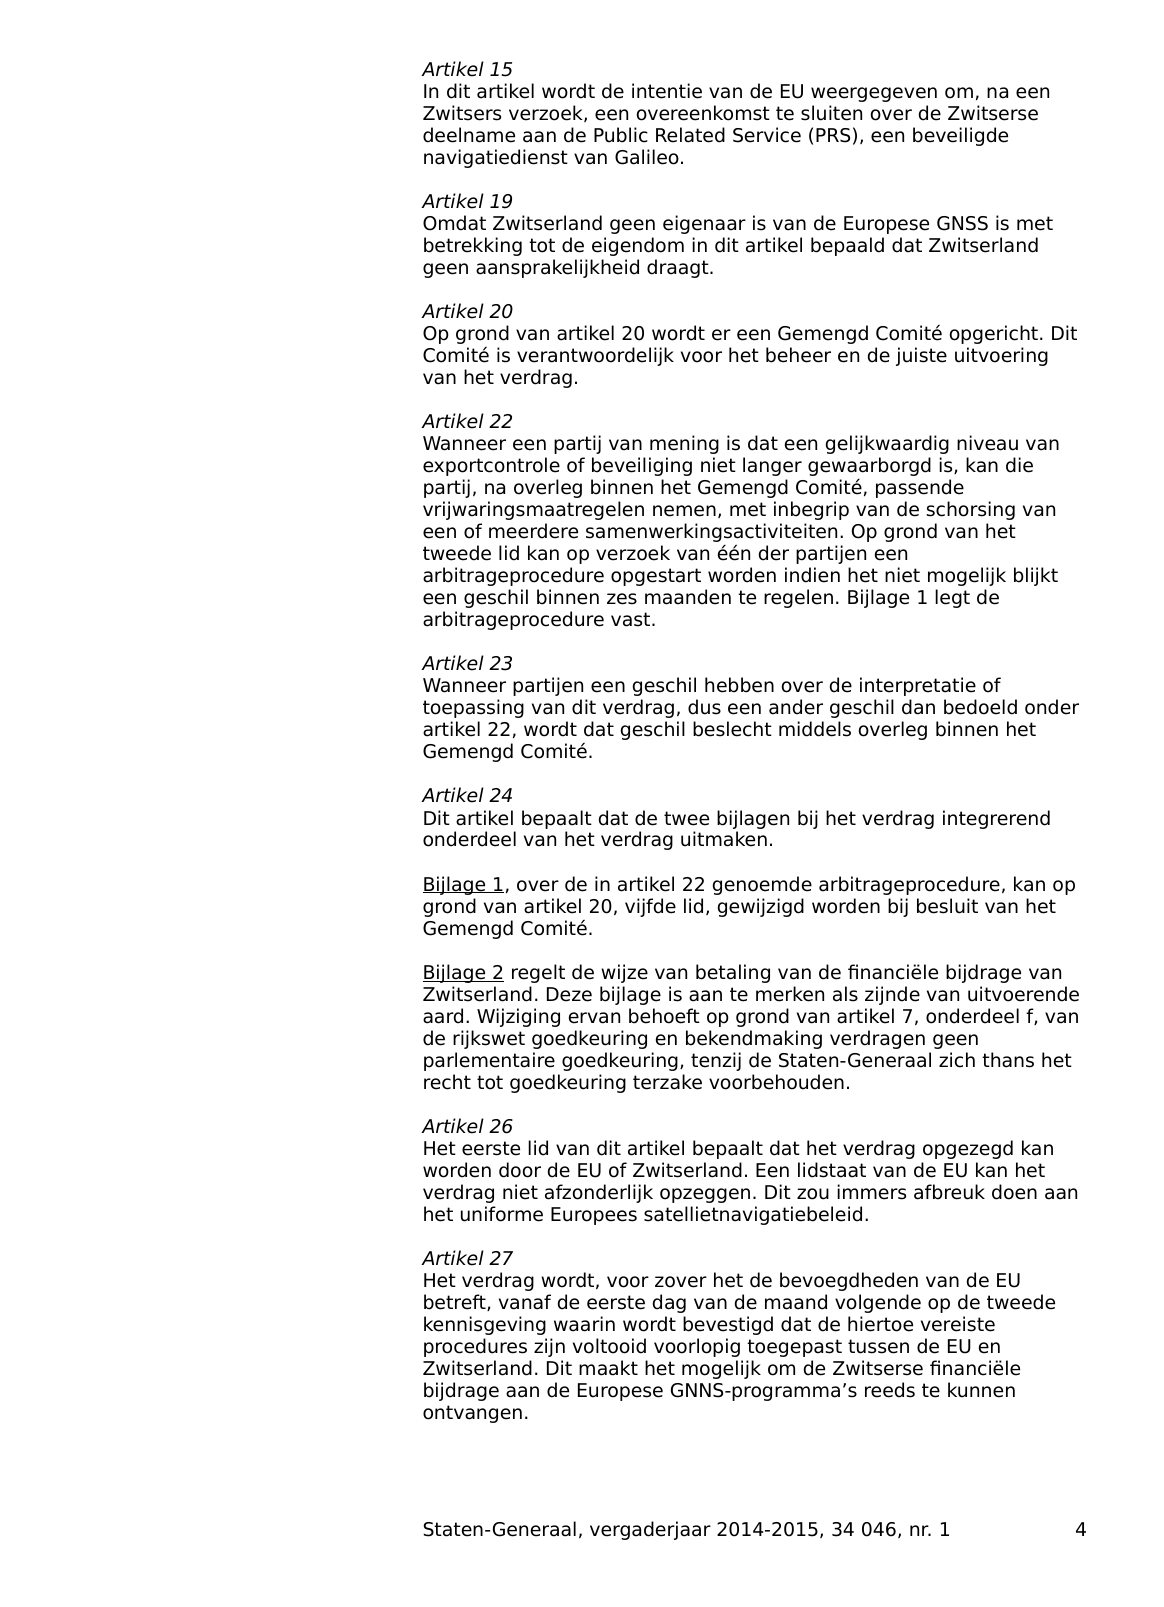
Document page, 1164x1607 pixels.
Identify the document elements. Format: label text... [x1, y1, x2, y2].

subtitle Artikel 26 [422, 1116, 1087, 1138]
subtitle Artikel 23 [422, 653, 1087, 675]
text Bijlage 2 regelt de wijze van betaling van de financiële bijdrage van Zwitserland. Deze bijlage is aan te merken als zijnde van uitvoerende aard. Wijziging ervan behoeft op grond van artikel 7, onderdeel f, van de rijkswet goedkeuring en bekendmaking verdragen geen parlementaire goedkeuring, tenzij de Staten-Generaal zich thans het recht tot goedkeuring terzake voorbehouden. [422, 962, 1087, 1093]
text Dit artikel bepaalt dat de twee bijlagen bij het verdrag integrerend onderdeel van het verdrag uitmaken. [422, 807, 1087, 851]
text Het eerste lid van dit artikel bepaalt dat het verdrag opgezegd kan worden door de EU of Zwitserland. Een lidstaat van de EU kan het verdrag niet afzonderlijk opzeggen. Dit zou immers afbreuk doen aan het uniforme Europees satellietnavigatiebeleid. [422, 1138, 1087, 1226]
text Wanneer partijen een geschil hebben over de interpretatie of toepassing van dit verdrag, dus een ander geschil dan bedoeld onder artikel 22, wordt dat geschil beslecht middels overleg binnen het Gemengd Comité. [422, 675, 1087, 763]
subtitle Artikel 27 [422, 1248, 1087, 1270]
text Wanneer een partij van mening is dat een gelijkwaardig niveau van exportcontrole of beveiliging niet langer gewaarborgd is, kan die partij, na overleg binnen het Gemengd Comité, passende vrijwaringsmaatregelen nemen, met inbegrip van de schorsing van een of meerdere samenwerkingsactiviteiten. Op grond van het tweede lid kan op verzoek van één der partijen een arbitrageprocedure opgestart worden indien het niet mogelijk blijkt een geschil binnen zes maanden te regelen. Bijlage 1 legt de arbitrageprocedure vast. [422, 433, 1087, 631]
text Omdat Zwitserland geen eigenaar is van de Europese GNSS is met betrekking tot de eigendom in dit artikel bepaald dat Zwitserland geen aansprakelijkheid draagt. [422, 213, 1087, 279]
text Bijlage 1, over de in artikel 22 genoemde arbitrageprocedure, kan op grond van artikel 20, vijfde lid, gewijzigd worden bij besluit van het Gemengd Comité. [422, 873, 1087, 939]
text Op grond van artikel 20 wordt er een Gemengd Comité opgericht. Dit Comité is verantwoordelijk voor het beheer en de juiste uitvoering van het verdrag. [422, 323, 1087, 389]
subtitle Artikel 19 [422, 191, 1087, 213]
subtitle Artikel 20 [422, 301, 1087, 323]
text In dit artikel wordt de intentie van de EU weergegeven om, na een Zwitsers verzoek, een overeenkomst te sluiten over de Zwitserse deelname aan de Public Related Service (PRS), een beveiligde navigatiedienst van Galileo. [422, 81, 1087, 169]
text Het verdrag wordt, voor zover het de bevoegdheden van de EU betreft, vanaf de eerste dag van de maand volgende op de tweede kennisgeving waarin wordt bevestigd dat de hiertoe vereiste procedures zijn voltooid voorlopig toegepast tussen de EU en Zwitserland. Dit maakt het mogelijk om de Zwitserse financiële bijdrage aan de Europese GNNS-programma’s reeds te kunnen ontvangen. [422, 1270, 1087, 1424]
subtitle Artikel 15 [422, 59, 1087, 81]
subtitle Artikel 24 [422, 785, 1087, 807]
subtitle Artikel 22 [422, 411, 1087, 433]
